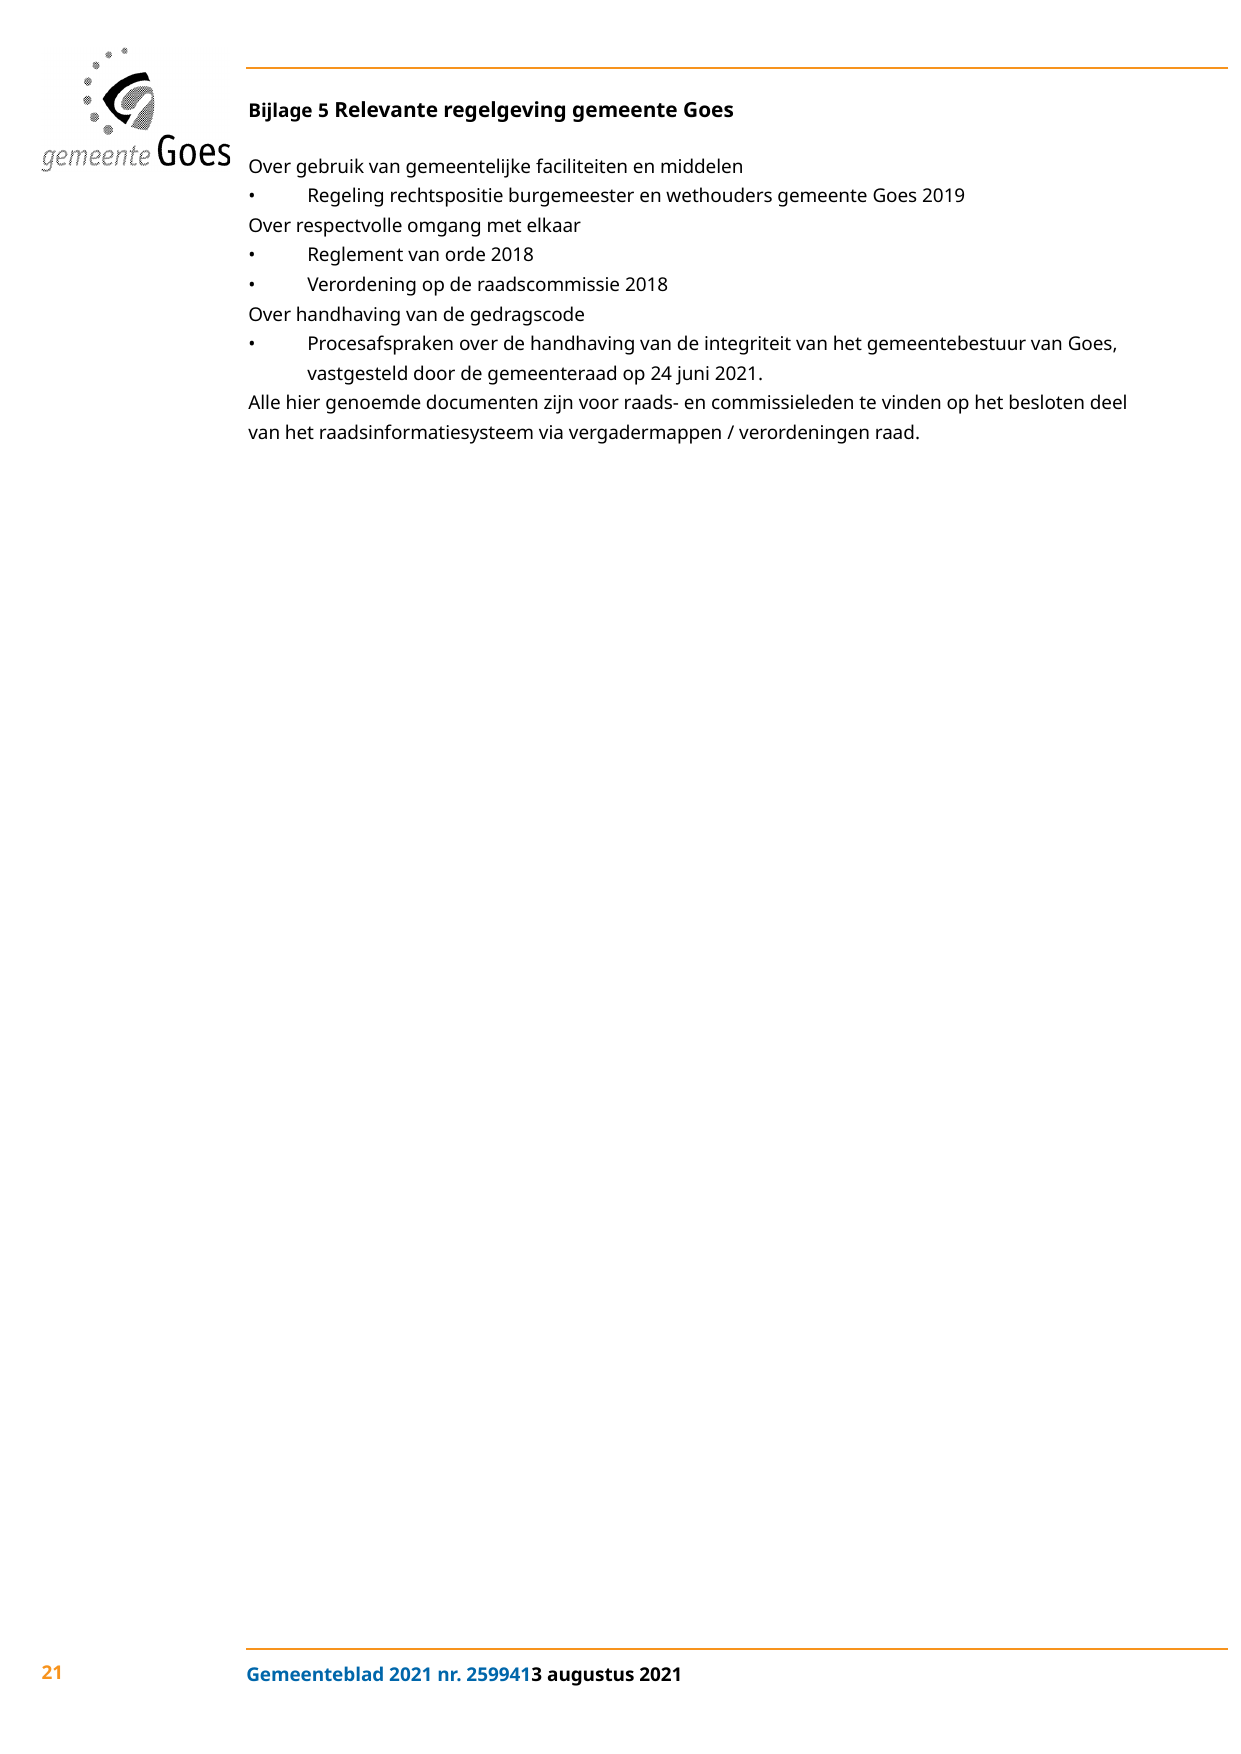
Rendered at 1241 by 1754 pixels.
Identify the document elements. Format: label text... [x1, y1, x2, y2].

list Reglement van orde 2018 [248, 242, 1152, 267]
picture [41, 47, 231, 172]
text Bijlage 5 Relevante regelgeving gemeente Goes [248, 95, 1152, 123]
text Alle hier genoemde documenten zijn voor raads- en commissieleden te vinden op het besloten deel van het raadsinformatiesysteem via vergadermappen / verordeningen raad. [248, 389, 1152, 445]
text Over gebruik van gemeentelijke faciliteiten en middelen [248, 153, 1152, 179]
list Regeling rechtspositie burgemeester en wethouders gemeente Goes 2019 [248, 182, 1152, 208]
list Procesafspraken over de handhaving van de integriteit van het gemeentebestuur van Goes, vastgesteld door de gemeenteraad op 24 juni 2021. [248, 330, 1152, 386]
text Over respectvolle omgang met elkaar [248, 212, 1152, 238]
list Verordening op de raadscommissie 2018 [248, 271, 1152, 297]
text Over handhaving van de gedragscode [248, 301, 1152, 327]
